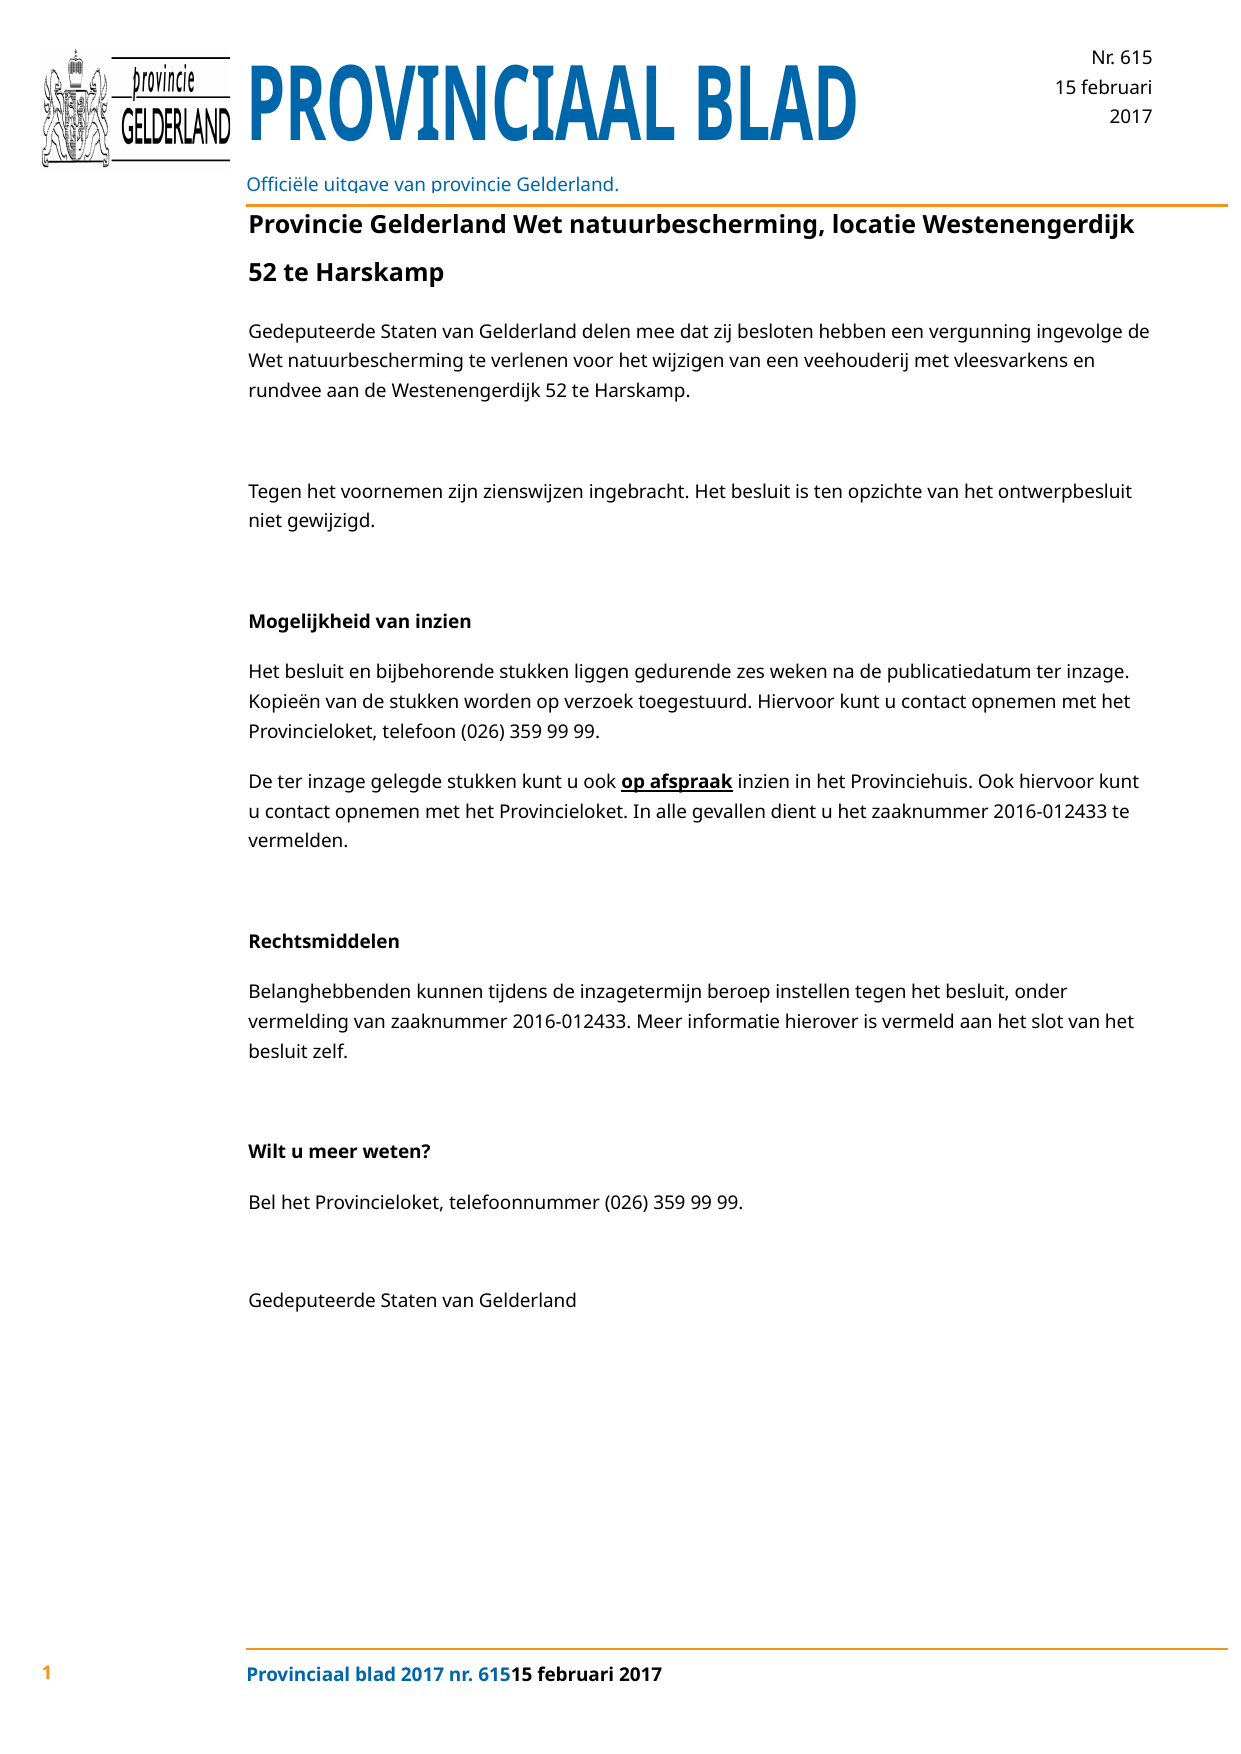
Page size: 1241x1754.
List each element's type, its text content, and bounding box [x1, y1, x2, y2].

text Tegen het voornemen zijn zienswijzen ingebracht. Het besluit is ten opzichte van het ontwerpbesluit niet gewijzigd. [248, 478, 1152, 533]
text Gedeputeerde Staten van Gelderland delen mee dat zij besloten hebben een vergunning ingevolge de Wet natuurbescherming te verlenen voor het wijzigen van een veehouderij met vleesvarkens en rundvee aan de Westenengerdijk 52 te Harskamp. [248, 318, 1152, 403]
text Mogelijkheid van inzien [248, 608, 1152, 634]
text Belanghebbenden kunnen tijdens de inzagetermijn beroep instellen tegen het besluit, onder vermelding van zaaknummer 2016-012433. Meer informatie hierover is vermeld aan het slot van het besluit zelf. [248, 979, 1152, 1064]
picture [41, 47, 231, 172]
text Provincie Gelderland Wet natuurbescherming, locatie Westenengerdijk 52 te Harskamp [248, 207, 1152, 288]
text Wilt u meer weten? [248, 1139, 1152, 1164]
text Het besluit en bijbehorende stukken liggen gedurende zes weken na de publicatiedatum ter inzage. Kopieën van de stukken worden op verzoek toegestuurd. Hiervoor kunt u contact opnemen met het Provincieloket, telefoon (026) 359 99 99. [248, 659, 1152, 744]
text Gedeputeerde Staten van Gelderland [248, 1287, 1152, 1313]
text Rechtsmiddelen [248, 928, 1152, 954]
text Bel het Provincieloket, telefoonnummer (026) 359 99 99. [248, 1189, 1152, 1215]
text De ter inzage gelegde stukken kunt u ook op afspraak inzien in het Provinciehuis. Ook hiervoor kunt u contact opnemen met het Provincieloket. In alle gevallen dient u het zaaknummer 2016-012433 te vermelden. [248, 768, 1152, 853]
